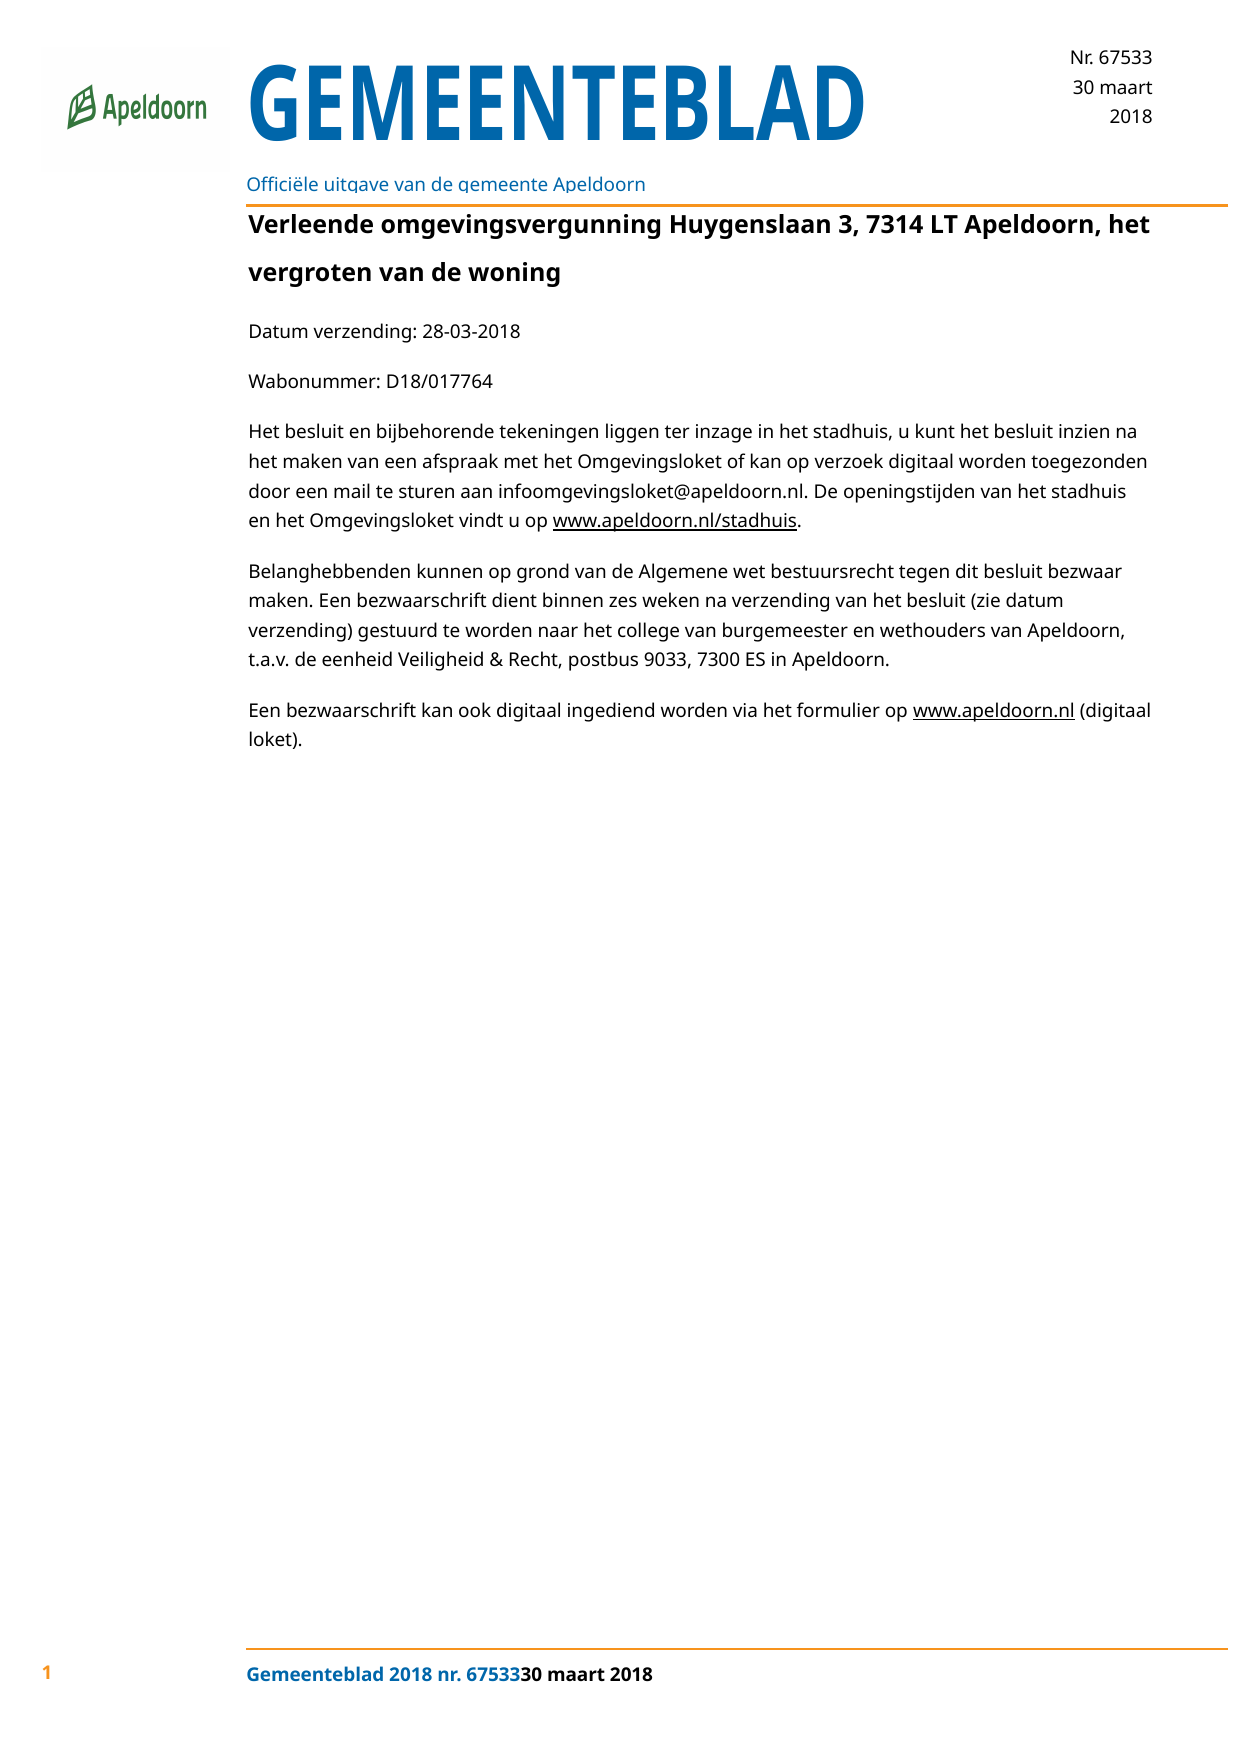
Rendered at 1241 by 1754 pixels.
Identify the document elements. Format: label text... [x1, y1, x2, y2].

picture [41, 47, 231, 172]
text Belanghebbenden kunnen op grond van de Algemene wet bestuursrecht tegen dit besluit bezwaar maken. Een bezwaarschrift dient binnen zes weken na verzending van het besluit (zie datum verzending) gestuurd te worden naar het college van burgemeester en wethouders van Apeldoorn, t.a.v. de eenheid Veiligheid & Recht, postbus 9033, 7300 ES in Apeldoorn. [248, 558, 1152, 672]
text Datum verzending: 28-03-2018 [248, 318, 1152, 344]
text Verleende omgevingsvergunning Huygenslaan 3, 7314 LT Apeldoorn, het vergroten van de woning [248, 207, 1152, 288]
text Wabonummer: D18/017764 [248, 368, 1152, 394]
text Een bezwaarschrift kan ook digitaal ingediend worden via het formulier op www.apeldoorn.nl (digitaal loket). [248, 697, 1152, 752]
text Het besluit en bijbehorende tekeningen liggen ter inzage in het stadhuis, u kunt het besluit inzien na het maken van een afspraak met het Omgevingsloket of kan op verzoek digitaal worden toegezonden door een mail te sturen aan infoomgevingsloket@apeldoorn.nl. De openingstijden van het stadhuis en het Omgevingsloket vindt u op www.apeldoorn.nl/stadhuis. [248, 419, 1152, 533]
